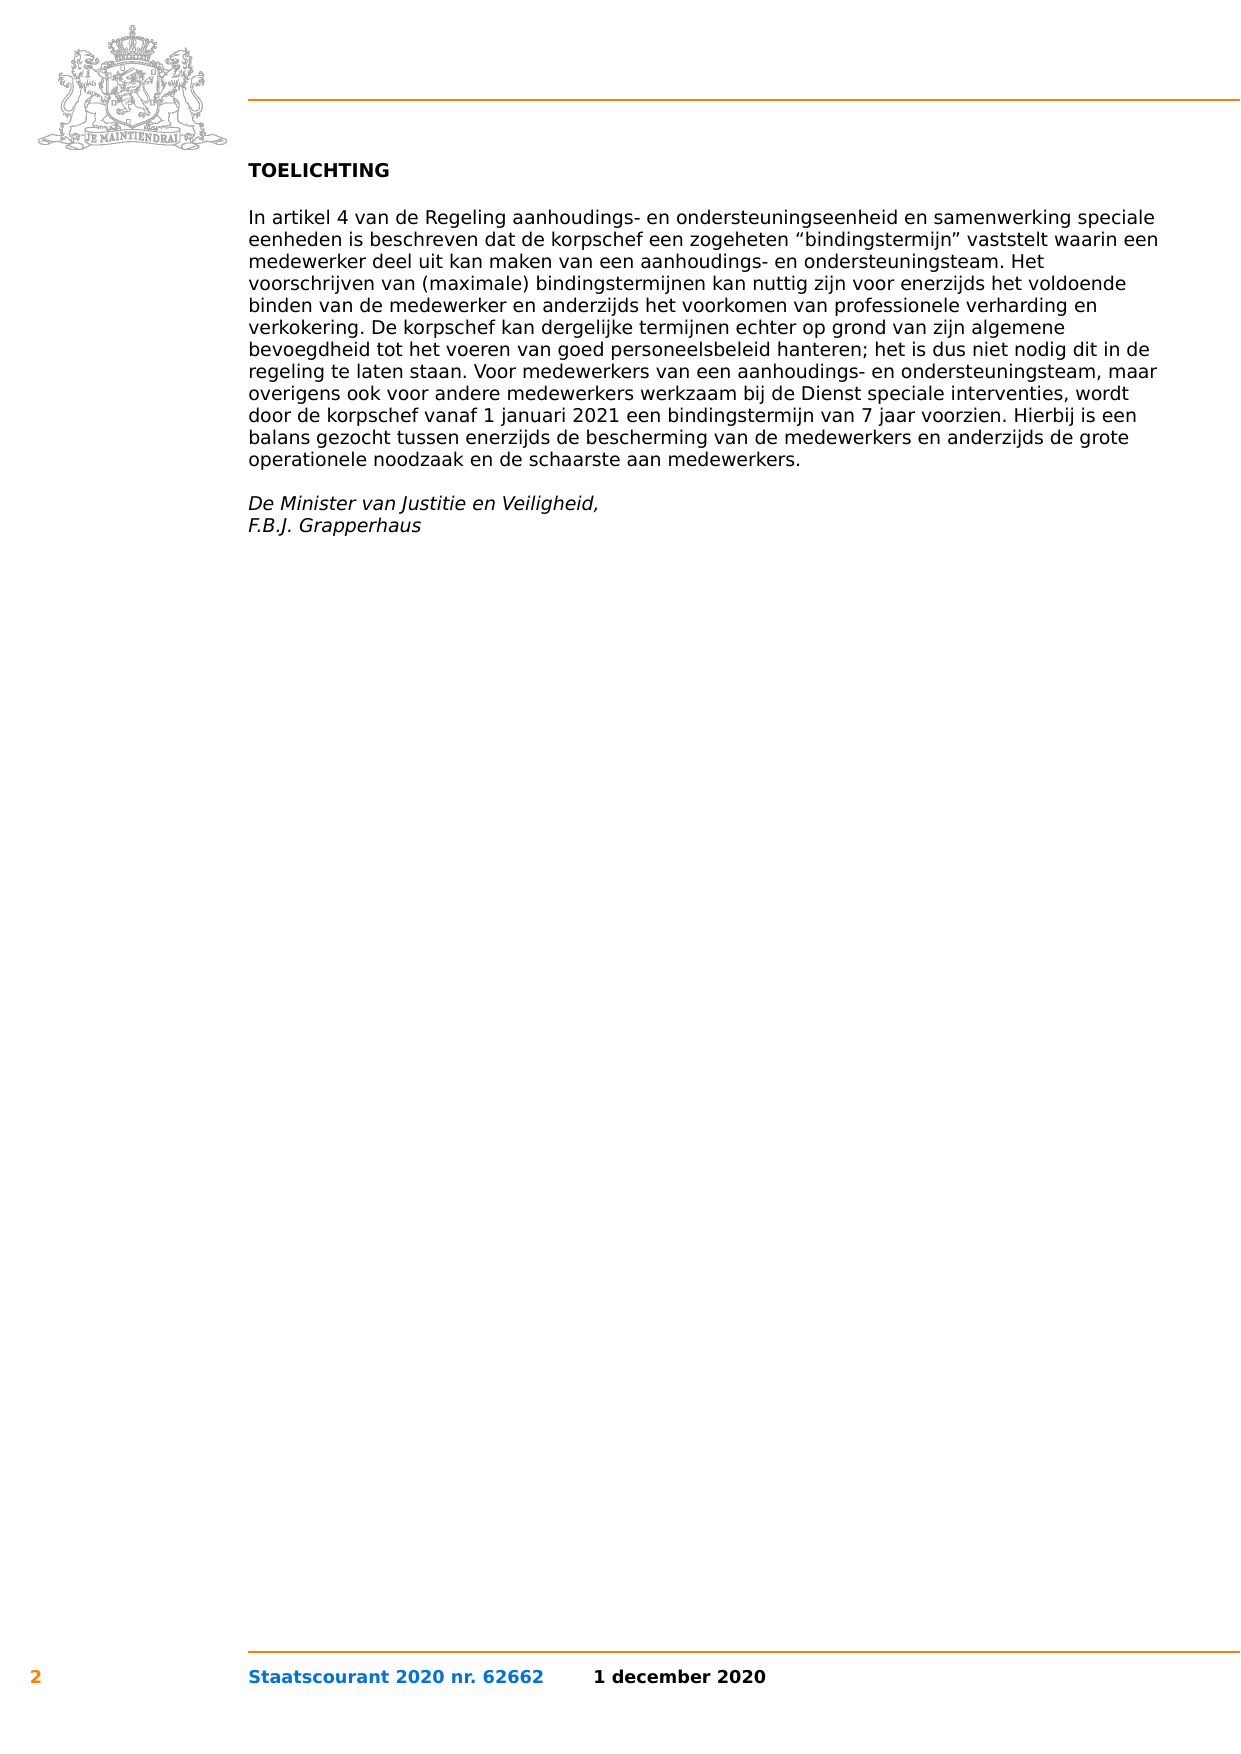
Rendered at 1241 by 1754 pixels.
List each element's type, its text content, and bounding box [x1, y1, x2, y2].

text In artikel 4 van de Regeling aanhoudings- en ondersteuningseenheid en samenwerking speciale eenheden is beschreven dat de korpschef een zogeheten “bindingstermijn” vaststelt waarin een medewerker deel uit kan maken van een aanhoudings- en ondersteuningsteam. Het voorschrijven van (maximale) bindingstermijnen kan nuttig zijn voor enerzijds het voldoende binden van de medewerker en anderzijds het voorkomen van professionele verharding en verkokering. De korpschef kan dergelijke termijnen echter op grond van zijn algemene bevoegdheid tot het voeren van goed personeelsbeleid hanteren; het is dus niet nodig dit in de regeling te laten staan. Voor medewerkers van een aanhoudings- en ondersteuningsteam, maar overigens ook voor andere medewerkers werkzaam bij de Dienst speciale interventies, wordt door de korpschef vanaf 1 januari 2021 een bindingstermijn van 7 jaar voorzien. Hierbij is een balans gezocht tussen enerzijds de bescherming van de medewerkers en anderzijds de grote operationele noodzaak en de schaarste aan medewerkers. [248, 207, 1163, 471]
subtitle TOELICHTING [248, 160, 1163, 182]
picture [38, 25, 227, 150]
text De Minister van Justitie en Veiligheid, F.B.J. Grapperhaus [248, 492, 1163, 536]
